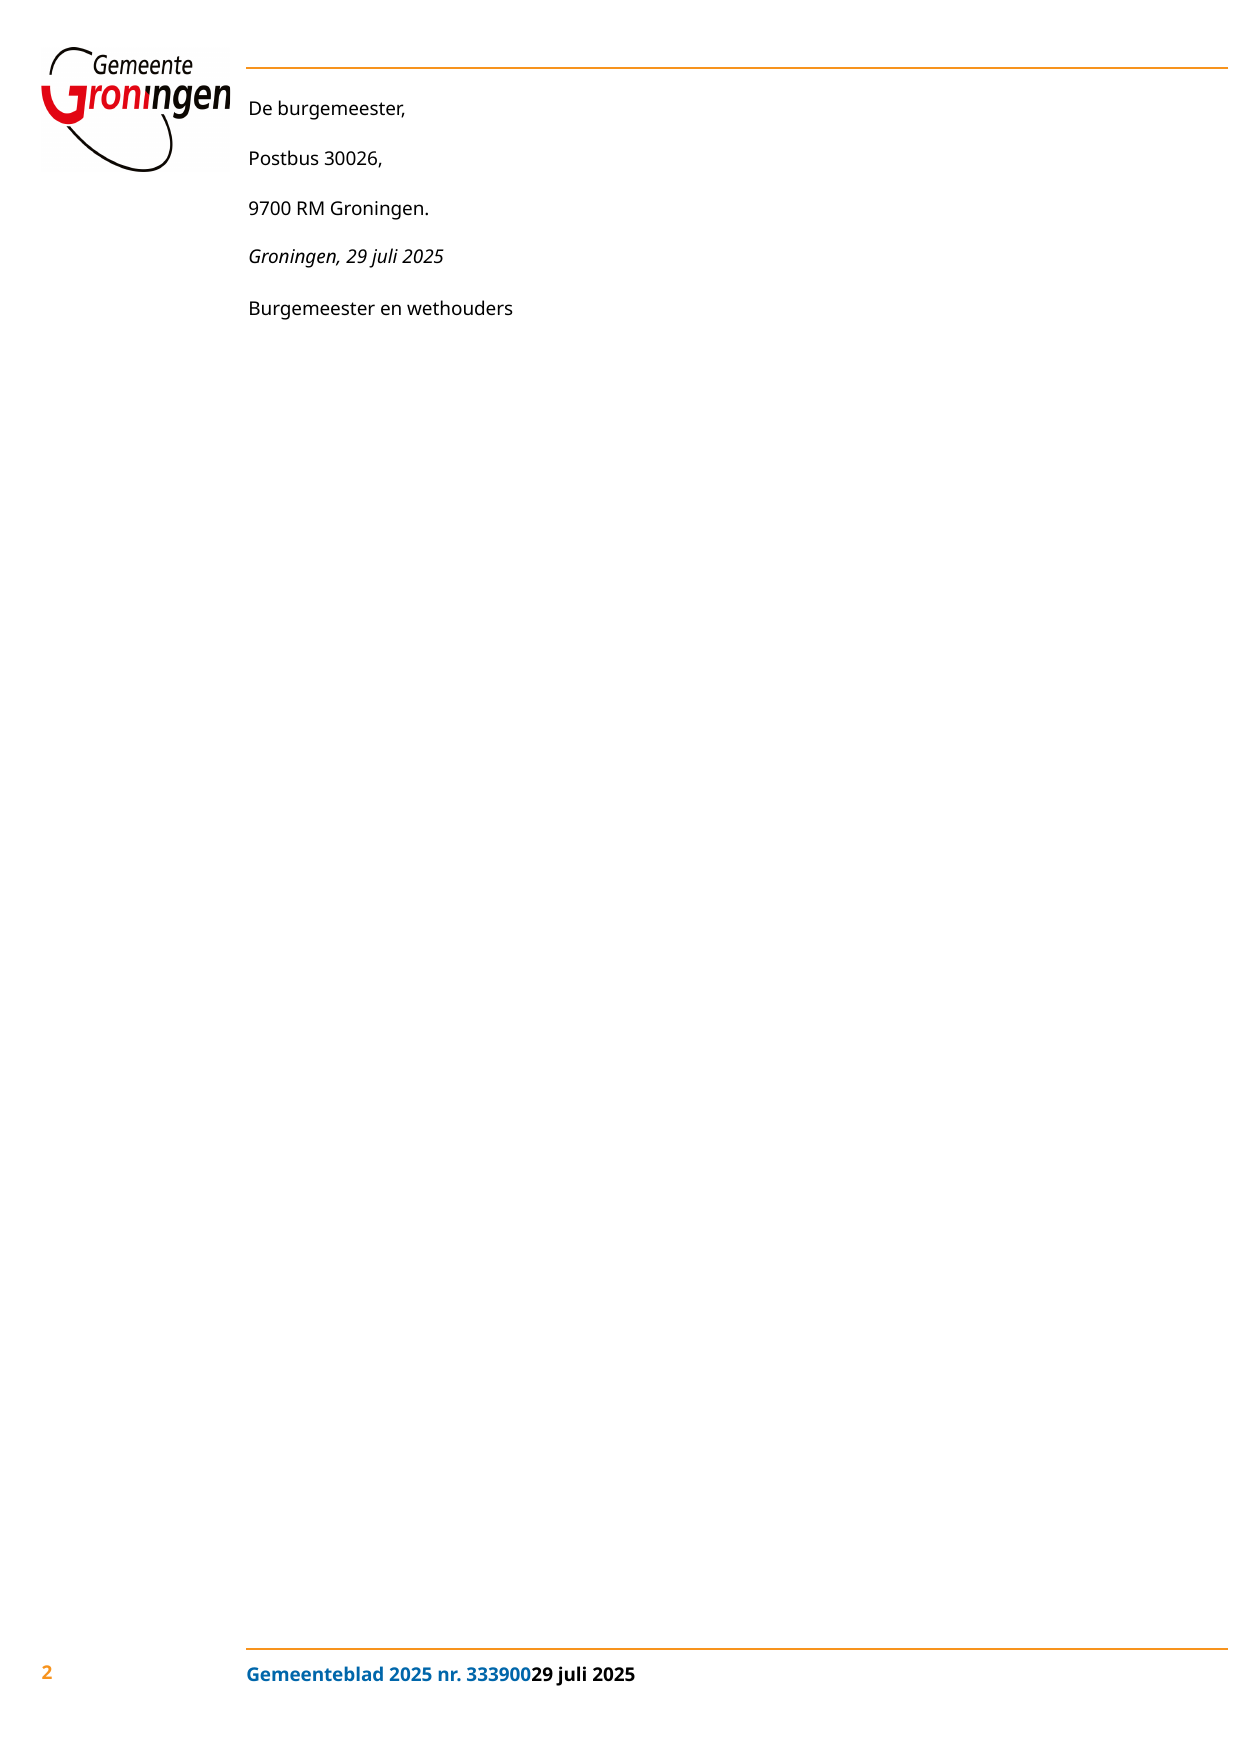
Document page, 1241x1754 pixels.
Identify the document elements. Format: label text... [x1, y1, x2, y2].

text Postbus 30026, [248, 145, 1152, 171]
text 9700 RM Groningen. [248, 196, 1152, 221]
picture [41, 47, 231, 172]
text Groningen, 29 juli 2025 [248, 243, 1152, 269]
text Burgemeester en wethouders [248, 295, 1152, 321]
text De burgemeester, [248, 95, 1152, 121]
